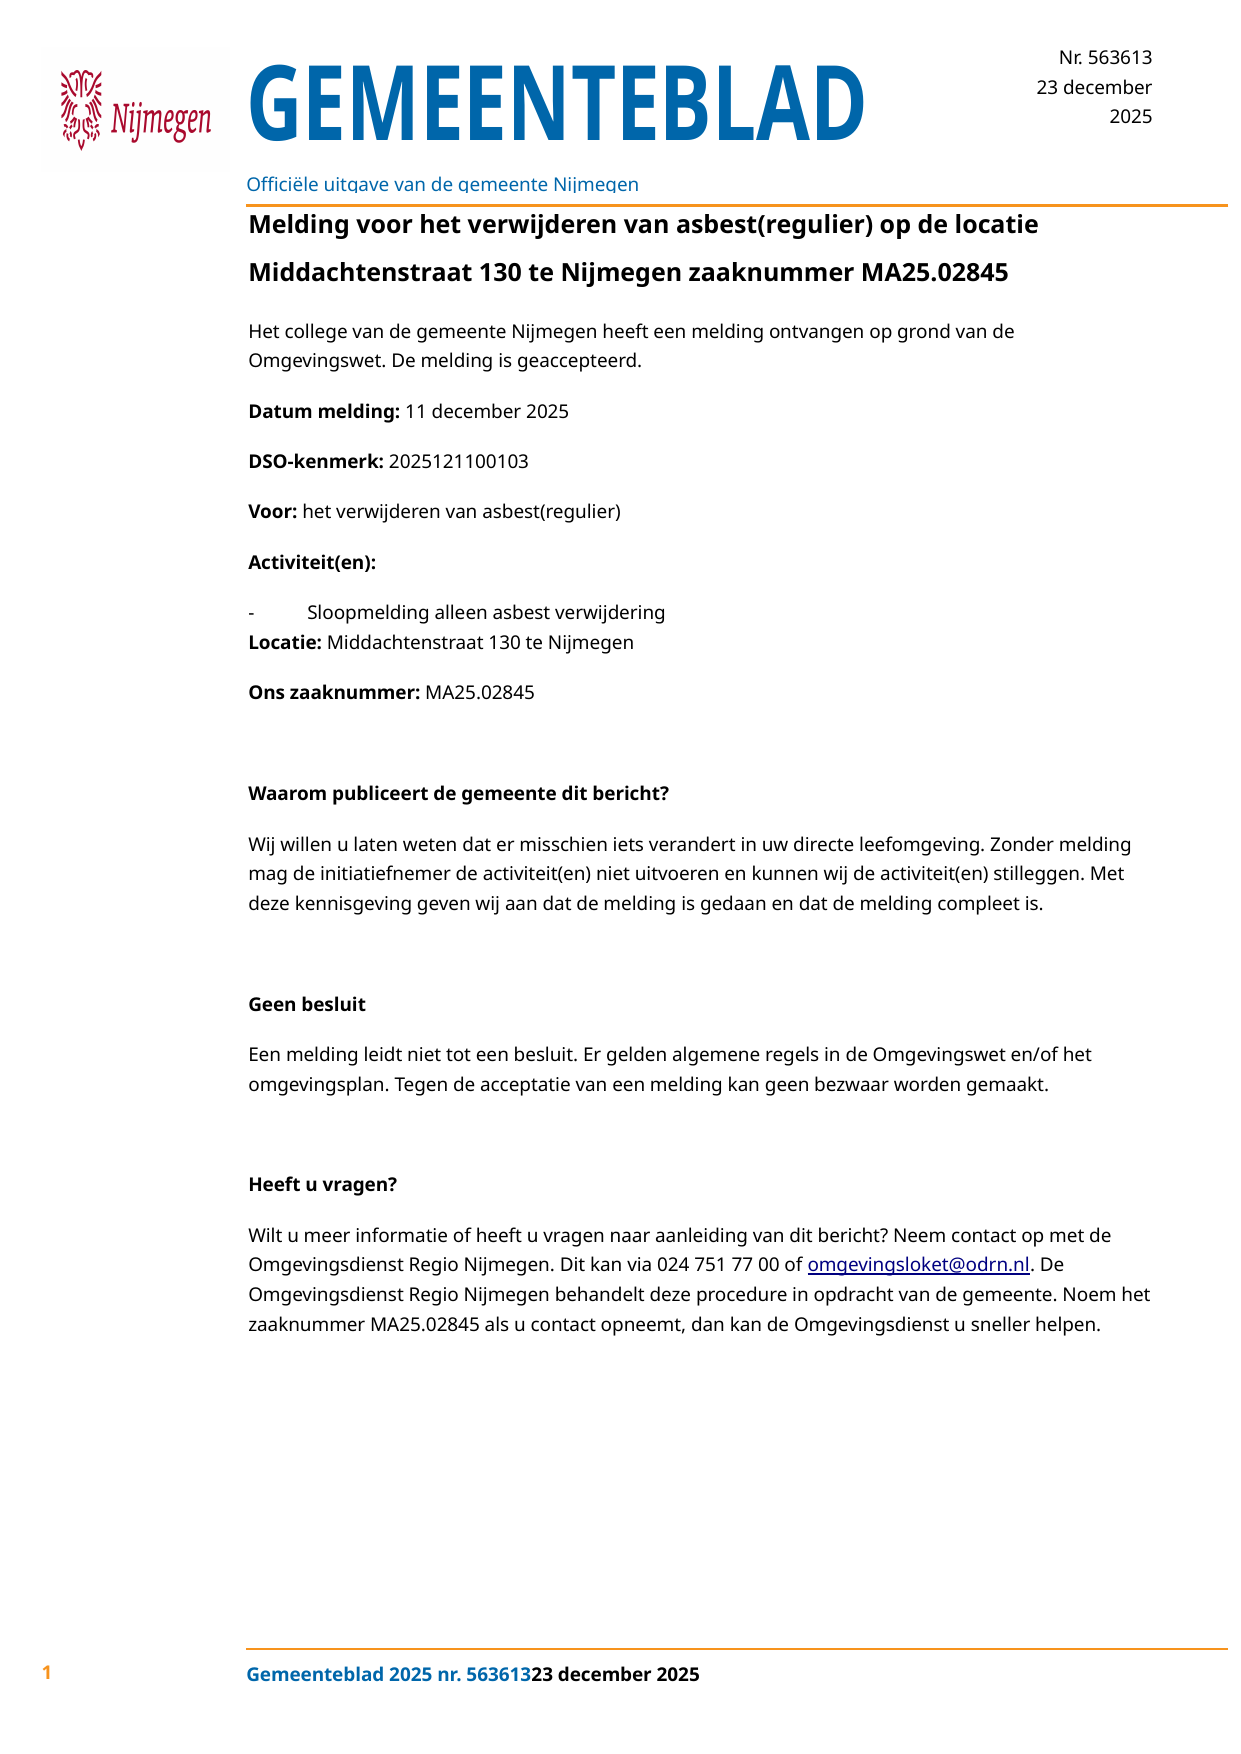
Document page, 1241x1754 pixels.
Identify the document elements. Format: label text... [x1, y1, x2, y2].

text Activiteit(en): [248, 549, 1152, 575]
text Voor: het verwijderen van asbest(regulier) [248, 499, 1152, 524]
text Heeft u vragen? [248, 1172, 1152, 1197]
text Datum melding: 11 december 2025 [248, 398, 1152, 424]
picture [41, 47, 231, 172]
text Geen besluit [248, 991, 1152, 1017]
list Sloopmelding alleen asbest verwijdering [248, 599, 1152, 625]
text DSO-kenmerk: 2025121100103 [248, 448, 1152, 474]
text Wilt u meer informatie of heeft u vragen naar aanleiding van dit bericht? Neem contact op met de Omgevingsdienst Regio Nijmegen. Dit kan via 024 751 77 00 of omgevingsloket@odrn.nl. De Omgevingsdienst Regio Nijmegen behandelt deze procedure in opdracht van de gemeente. Noem het zaaknummer MA25.02845 als u contact opneemt, dan kan de Omgevingsdienst u sneller helpen. [248, 1222, 1152, 1337]
text Locatie: Middachtenstraat 130 te Nijmegen [248, 629, 1152, 655]
text Een melding leidt niet tot een besluit. Er gelden algemene regels in de Omgevingswet en/of het omgevingsplan. Tegen de acceptatie van een melding kan geen bezwaar worden gemaakt. [248, 1041, 1152, 1097]
text Melding voor het verwijderen van asbest(regulier) op de locatie Middachtenstraat 130 te Nijmegen zaaknummer MA25.02845 [248, 207, 1152, 288]
text Waarom publiceert de gemeente dit bericht? [248, 780, 1152, 806]
text Wij willen u laten weten dat er misschien iets verandert in uw directe leefomgeving. Zonder melding mag de initiatiefnemer de activiteit(en) niet uitvoeren en kunnen wij de activiteit(en) stilleggen. Met deze kennisgeving geven wij aan dat de melding is gedaan en dat de melding compleet is. [248, 831, 1152, 916]
text Ons zaaknummer: MA25.02845 [248, 679, 1152, 705]
text Het college van de gemeente Nijmegen heeft een melding ontvangen op grond van de Omgevingswet. De melding is geaccepteerd. [248, 318, 1152, 373]
